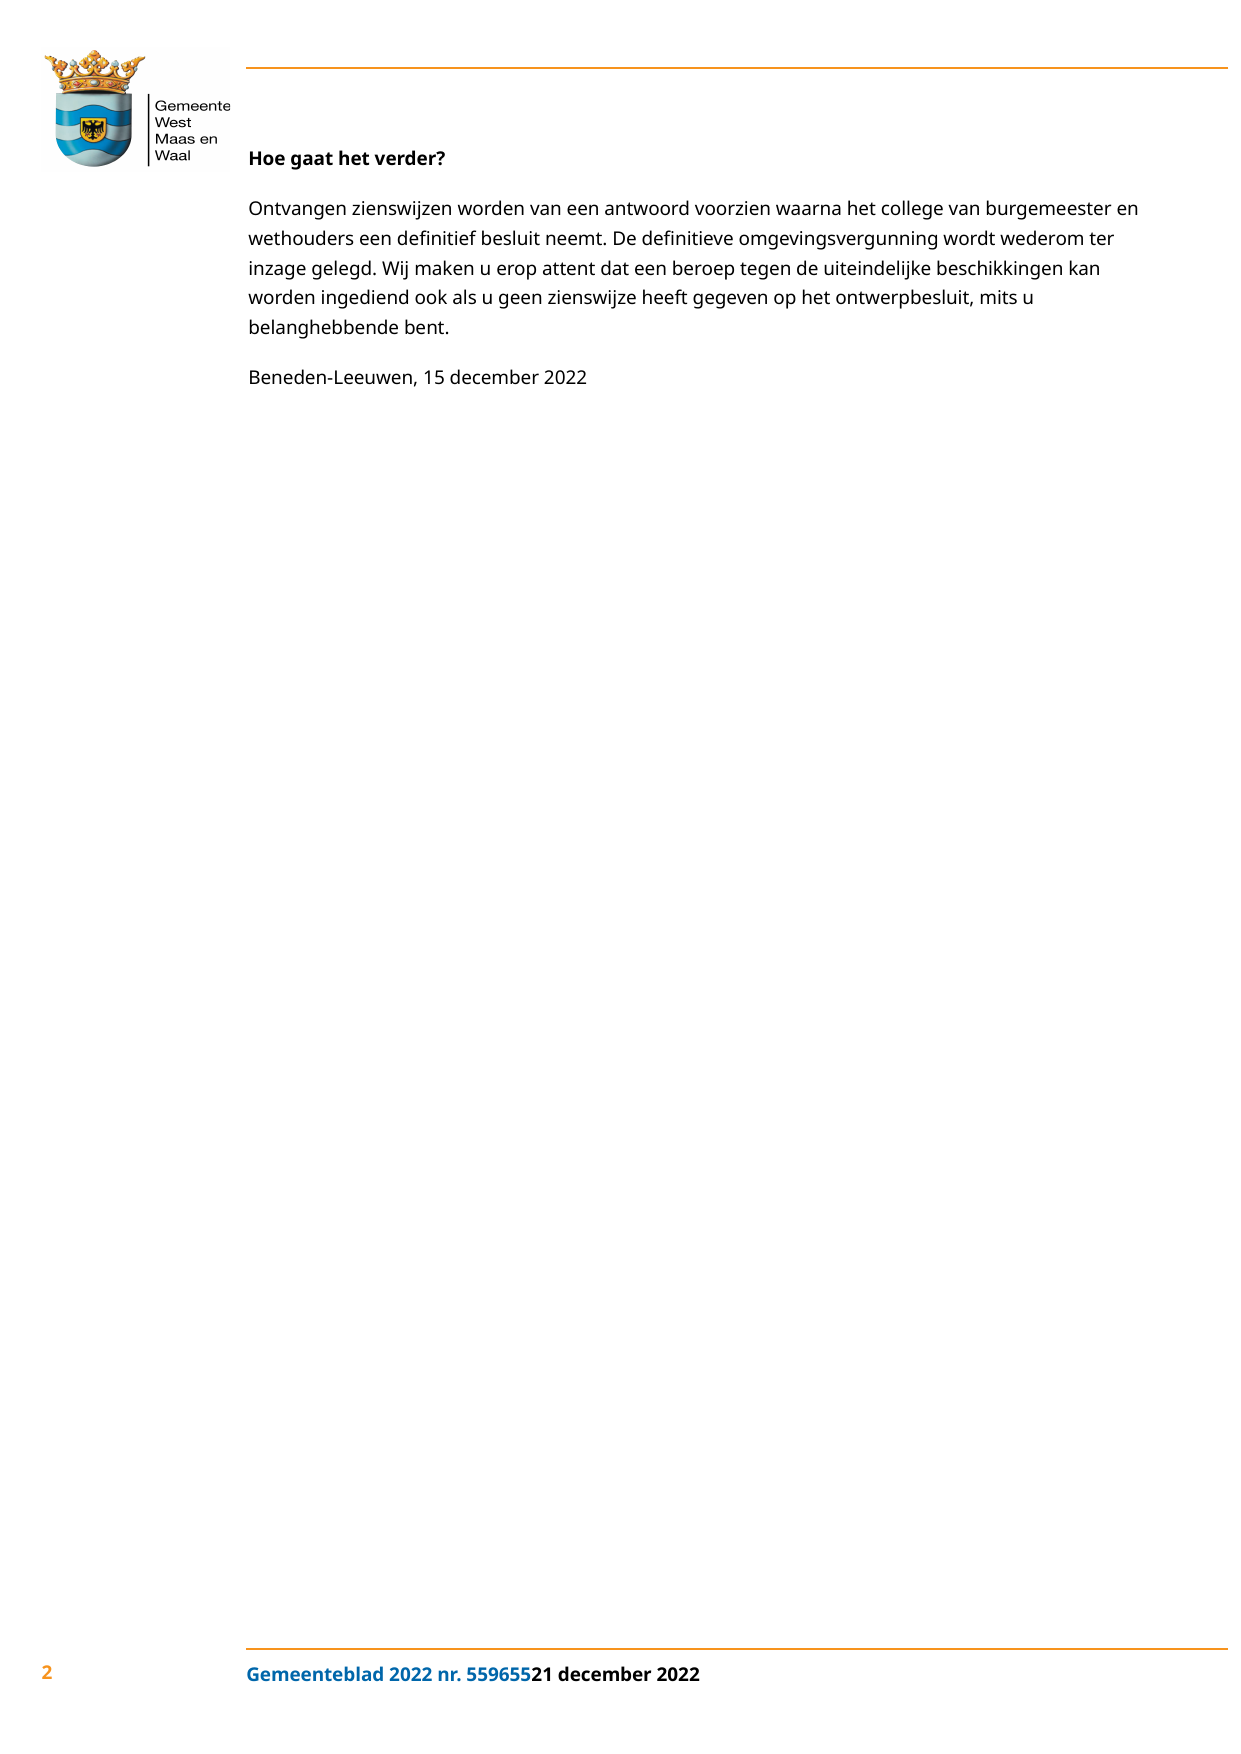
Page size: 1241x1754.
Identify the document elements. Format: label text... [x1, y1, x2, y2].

text Beneden-Leeuwen, 15 december 2022 [248, 364, 1152, 390]
text Hoe gaat het verder? [248, 145, 1152, 171]
text Ontvangen zienswijzen worden van een antwoord voorzien waarna het college van burgemeester en wethouders een definitief besluit neemt. De definitieve omgevingsvergunning wordt wederom ter inzage gelegd. Wij maken u erop attent dat een beroep tegen de uiteindelijke beschikkingen kan worden ingediend ook als u geen zienswijze heeft gegeven op het ontwerpbesluit, mits u belanghebbende bent. [248, 196, 1152, 340]
picture [41, 47, 231, 172]
